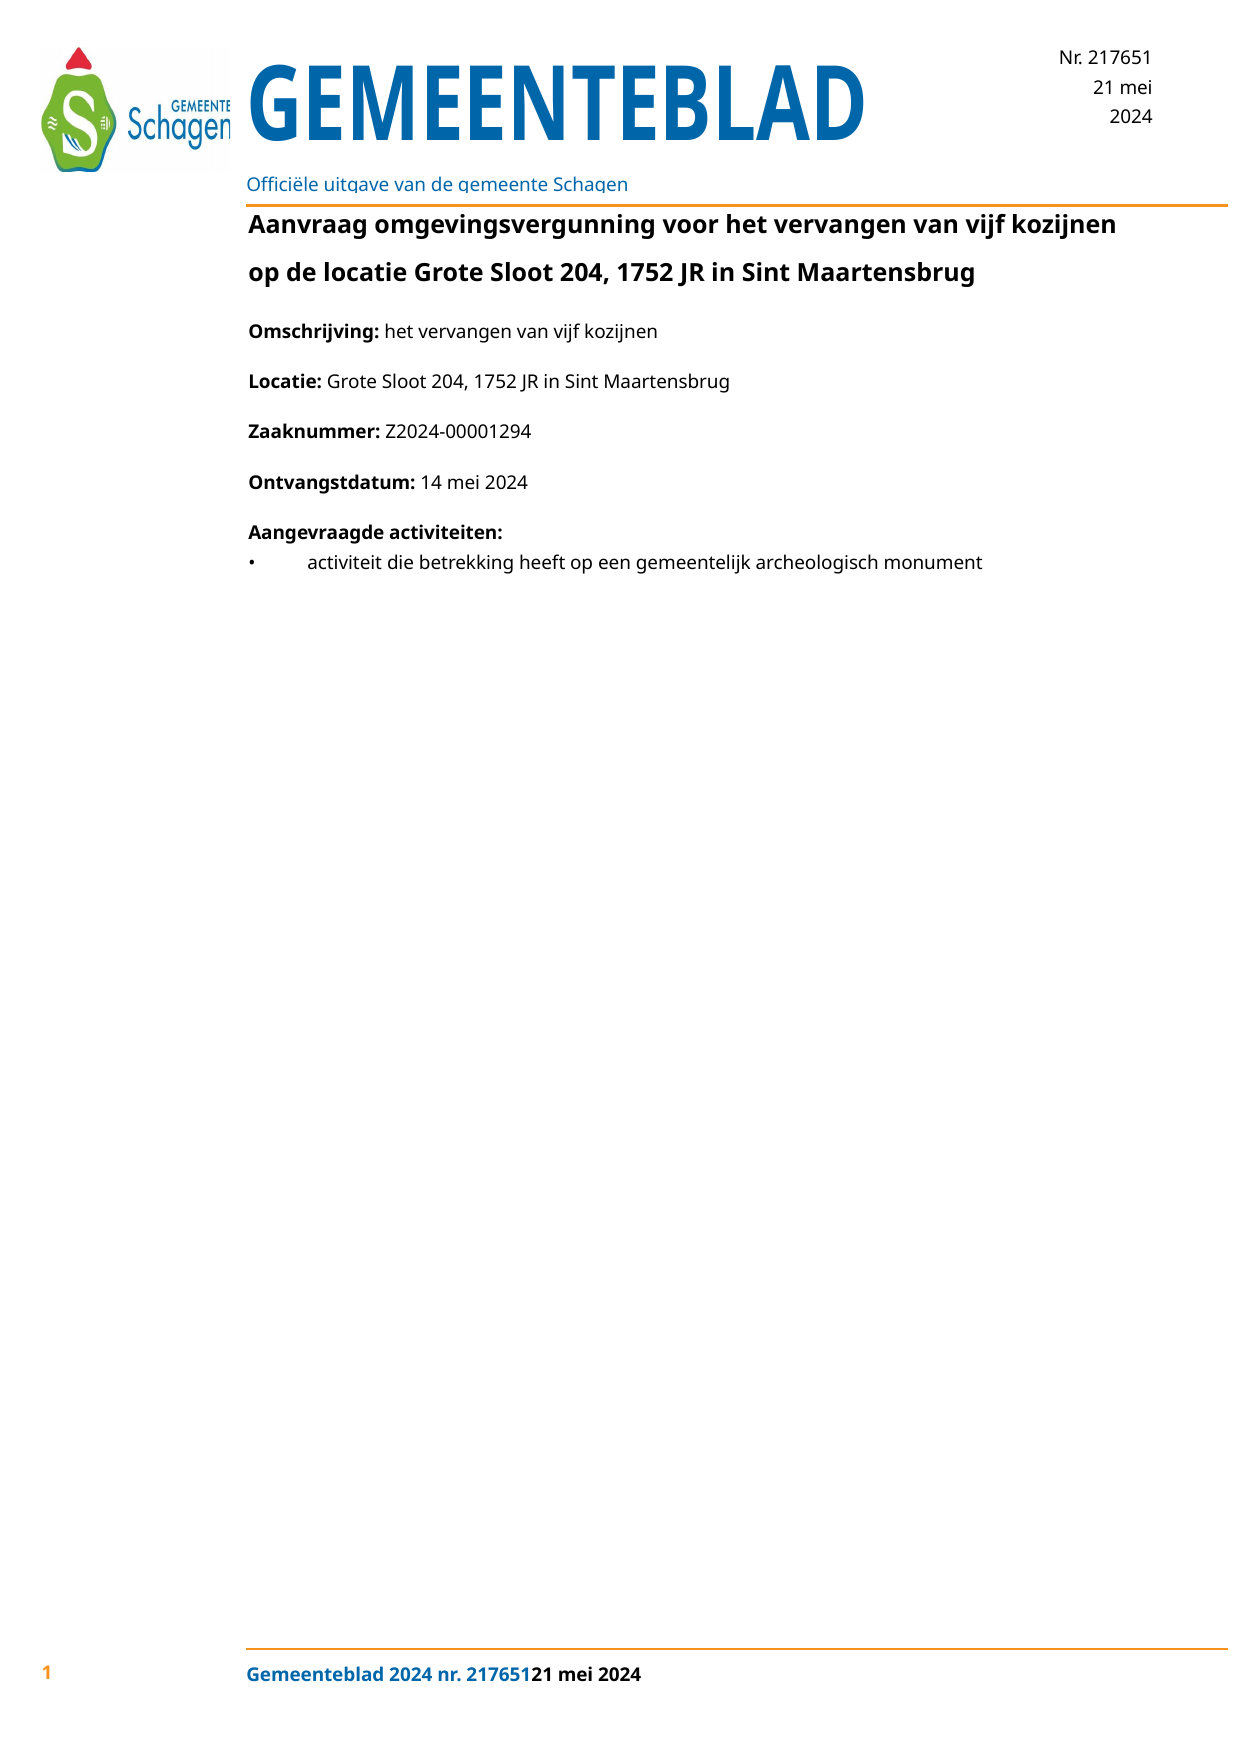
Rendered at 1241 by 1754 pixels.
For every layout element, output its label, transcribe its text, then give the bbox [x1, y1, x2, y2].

text Ontvangstdatum: 14 mei 2024 [248, 469, 1152, 495]
text Locatie: Grote Sloot 204, 1752 JR in Sint Maartensbrug [248, 368, 1152, 394]
picture [41, 47, 231, 172]
list activiteit die betrekking heeft op een gemeentelijk archeologisch monument [248, 549, 1152, 575]
text Zaaknummer: Z2024-00001294 [248, 419, 1152, 444]
text Aanvraag omgevingsvergunning voor het vervangen van vijf kozijnen op de locatie Grote Sloot 204, 1752 JR in Sint Maartensbrug [248, 207, 1152, 288]
text Omschrijving: het vervangen van vijf kozijnen [248, 318, 1152, 344]
text Aangevraagde activiteiten: [248, 519, 1152, 545]
